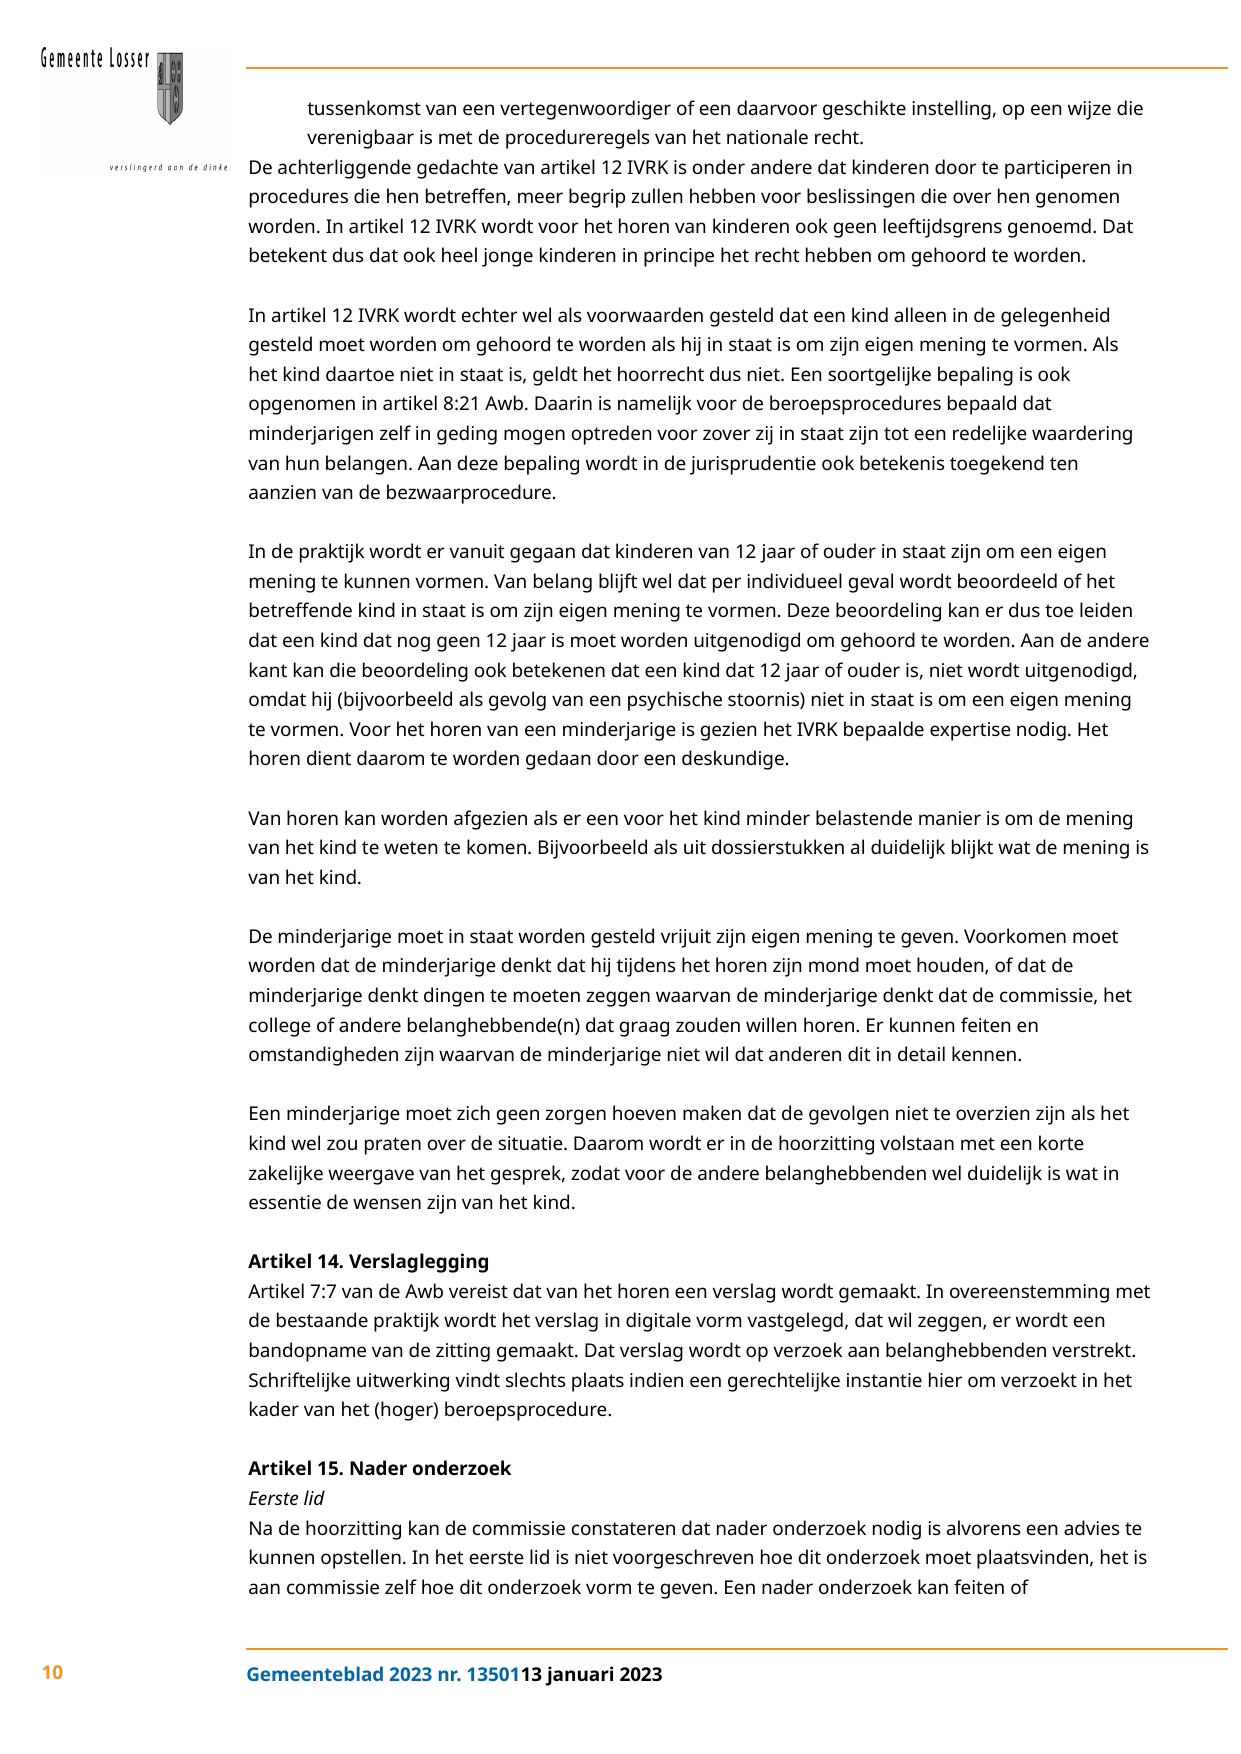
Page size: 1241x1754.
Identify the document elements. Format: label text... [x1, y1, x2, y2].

text Van horen kan worden afgezien als er een voor het kind minder belastende manier is om de mening van het kind te weten te komen. Bijvoorbeeld als uit dossierstukken al duidelijk blijkt wat de mening is van het kind. [248, 805, 1152, 890]
text Artikel 14. Verslaglegging [248, 1248, 1152, 1274]
text In artikel 12 IVRK wordt echter wel als voorwaarden gesteld dat een kind alleen in de gelegenheid gesteld moet worden om gehoord te worden als hij in staat is om zijn eigen mening te vormen. Als het kind daartoe niet in staat is, geldt het hoorrecht dus niet. Een soortgelijke bepaling is ook opgenomen in artikel 8:21 Awb. Daarin is namelijk voor de beroepsprocedures bepaald dat minderjarigen zelf in geding mogen optreden voor zover zij in staat zijn tot een redelijke waardering van hun belangen. Aan deze bepaling wordt in de jurisprudentie ook betekenis toegekend ten aanzien van de bezwaarprocedure. [248, 302, 1152, 505]
text De achterliggende gedachte van artikel 12 IVRK is onder andere dat kinderen door te participeren in procedures die hen betreffen, meer begrip zullen hebben voor beslissingen die over hen genomen worden. In artikel 12 IVRK wordt voor het horen van kinderen ook geen leeftijdsgrens genoemd. Dat betekent dus dat ook heel jonge kinderen in principe het recht hebben om gehoord te worden. [248, 154, 1152, 268]
text Eerste lid [248, 1485, 1152, 1511]
text De minderjarige moet in staat worden gesteld vrijuit zijn eigen mening te geven. Voorkomen moet worden dat de minderjarige denkt dat hij tijdens het horen zijn mond moet houden, of dat de minderjarige denkt dingen te moeten zeggen waarvan de minderjarige denkt dat de commissie, het college of andere belanghebbende(n) dat graag zouden willen horen. Er kunnen feiten en omstandigheden zijn waarvan de minderjarige niet wil dat anderen dit in detail kennen. [248, 923, 1152, 1067]
list tussenkomst van een vertegenwoordiger of een daarvoor geschikte instelling, op een wijze die verenigbaar is met de procedureregels van het nationale recht. [248, 95, 1152, 150]
text In de praktijk wordt er vanuit gegaan dat kinderen van 12 jaar of ouder in staat zijn om een eigen mening te kunnen vormen. Van belang blijft wel dat per individueel geval wordt beoordeeld of het betreffende kind in staat is om zijn eigen mening te vormen. Deze beoordeling kan er dus toe leiden dat een kind dat nog geen 12 jaar is moet worden uitgenodigd om gehoord te worden. Aan de andere kant kan die beoordeling ook betekenen dat een kind dat 12 jaar of ouder is, niet wordt uitgenodigd, omdat hij (bijvoorbeeld als gevolg van een psychische stoornis) niet in staat is om een eigen mening te vormen. Voor het horen van een minderjarige is gezien het IVRK bepaalde expertise nodig. Het horen dient daarom te worden gedaan door een deskundige. [248, 538, 1152, 771]
text Een minderjarige moet zich geen zorgen hoeven maken dat de gevolgen niet te overzien zijn als het kind wel zou praten over de situatie. Daarom wordt er in de hoorzitting volstaan met een korte zakelijke weergave van het gesprek, zodat voor de andere belanghebbenden wel duidelijk is wat in essentie de wensen zijn van het kind. [248, 1101, 1152, 1215]
picture [41, 47, 231, 172]
text Artikel 15. Nader onderzoek [248, 1456, 1152, 1481]
text Artikel 7:7 van de Awb vereist dat van het horen een verslag wordt gemaakt. In overeenstemming met de bestaande praktijk wordt het verslag in digitale vorm vastgelegd, dat wil zeggen, er wordt een bandopname van de zitting gemaakt. Dat verslag wordt op verzoek aan belanghebbenden verstrekt. Schriftelijke uitwerking vindt slechts plaats indien een gerechtelijke instantie hier om verzoekt in het kader van het (hoger) beroepsprocedure. [248, 1278, 1152, 1422]
text Na de hoorzitting kan de commissie constateren dat nader onderzoek nodig is alvorens een advies te kunnen opstellen. In het eerste lid is niet voorgeschreven hoe dit onderzoek moet plaatsvinden, het is aan commissie zelf hoe dit onderzoek vorm te geven. Een nader onderzoek kan feiten of [248, 1515, 1152, 1600]
